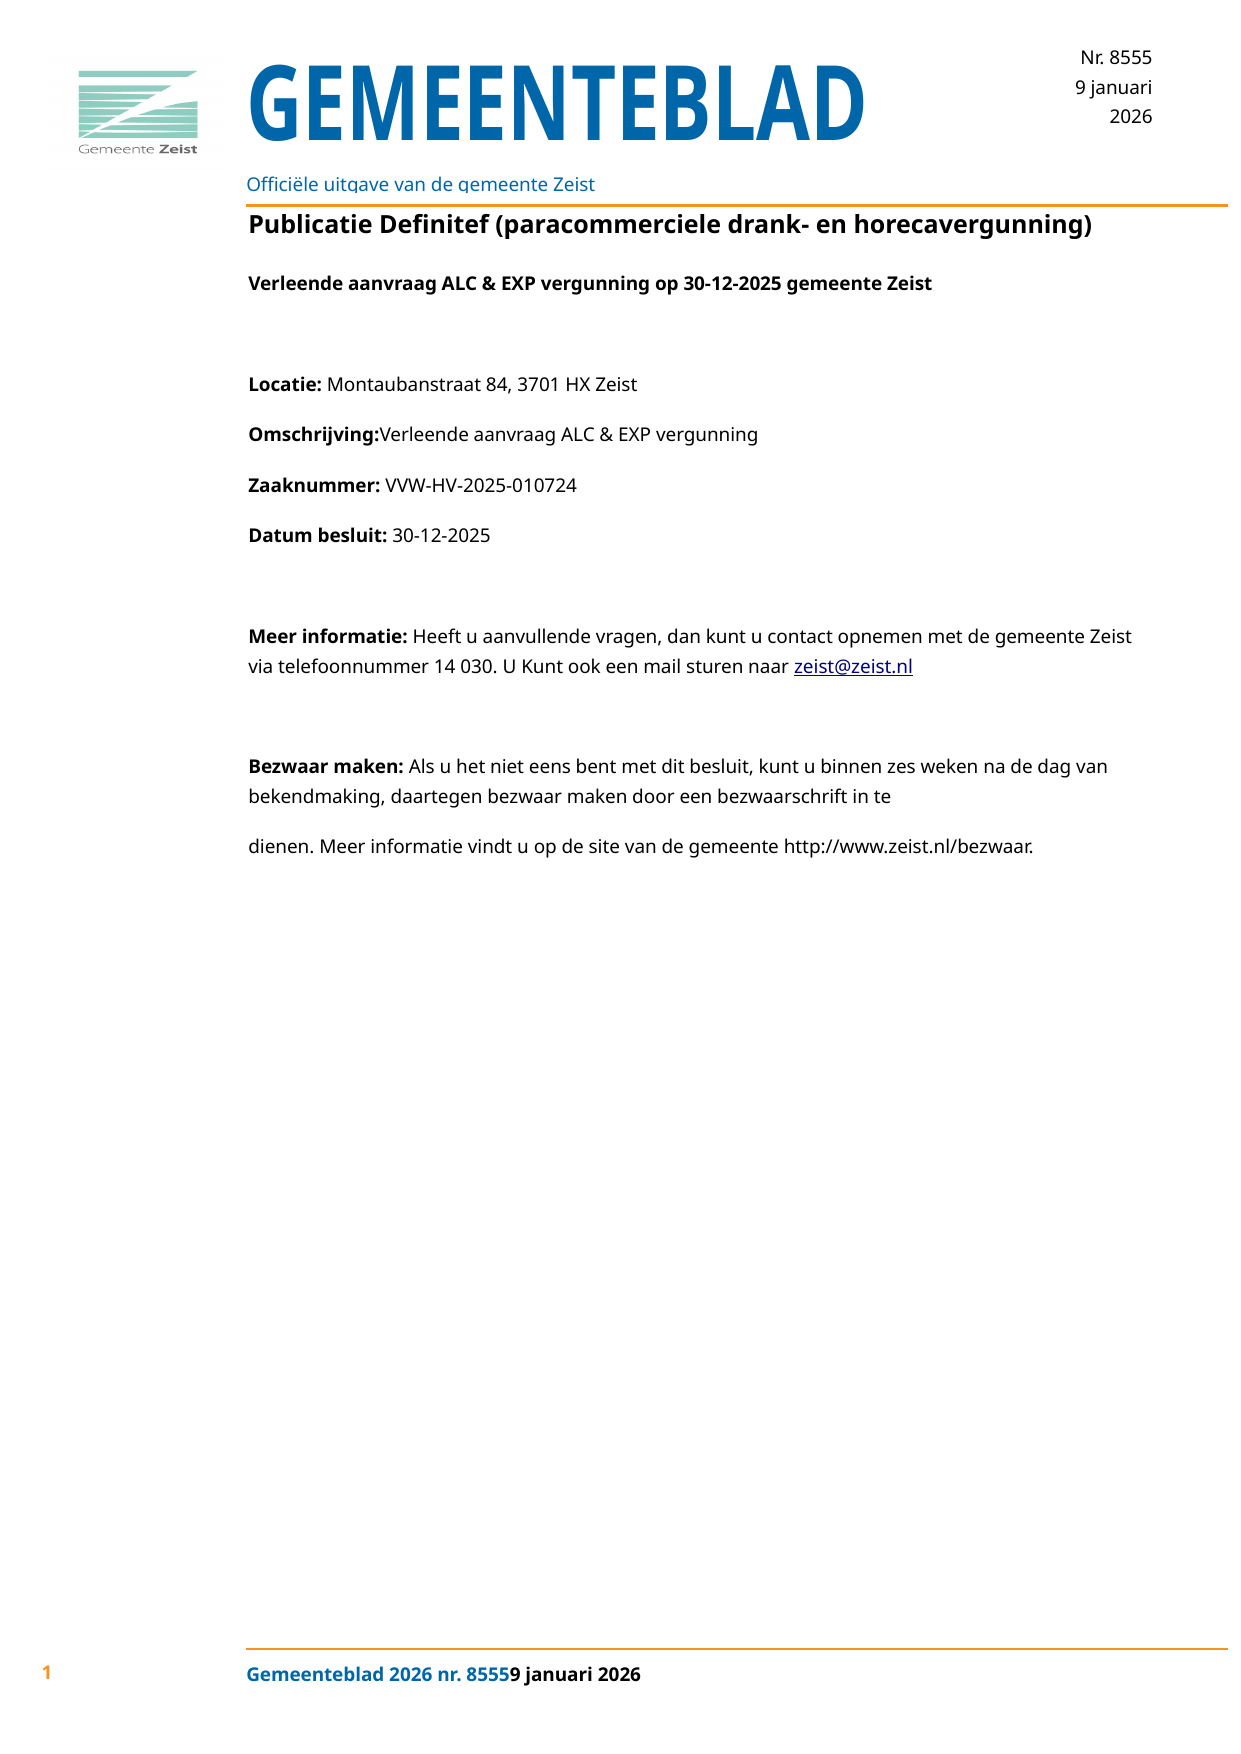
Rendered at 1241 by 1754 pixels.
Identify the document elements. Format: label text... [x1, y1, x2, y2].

text Datum besluit: 30-12-2025 [248, 522, 1152, 548]
text Verleende aanvraag ALC & EXP vergunning op 30-12-2025 gemeente Zeist [248, 270, 1152, 296]
text dienen. Meer informatie vindt u op de site van de gemeente http://www.zeist.nl/bezwaar. [248, 834, 1152, 859]
text Omschrijving:Verleende aanvraag ALC & EXP vergunning [248, 422, 1152, 447]
text Publicatie Definitef (paracommerciele drank- en horecavergunning) [248, 207, 1152, 241]
picture [41, 47, 231, 172]
text Locatie: Montaubanstraat 84, 3701 HX Zeist [248, 371, 1152, 397]
text Zaaknummer: VVW-HV-2025-010724 [248, 472, 1152, 498]
text Bezwaar maken: Als u het niet eens bent met dit besluit, kunt u binnen zes weken na de dag van bekendmaking, daartegen bezwaar maken door een bezwaarschrift in te [248, 754, 1152, 809]
text Meer informatie: Heeft u aanvullende vragen, dan kunt u contact opnemen met de gemeente Zeist via telefoonnummer 14 030. U Kunt ook een mail sturen naar zeist@zeist.nl [248, 623, 1152, 678]
